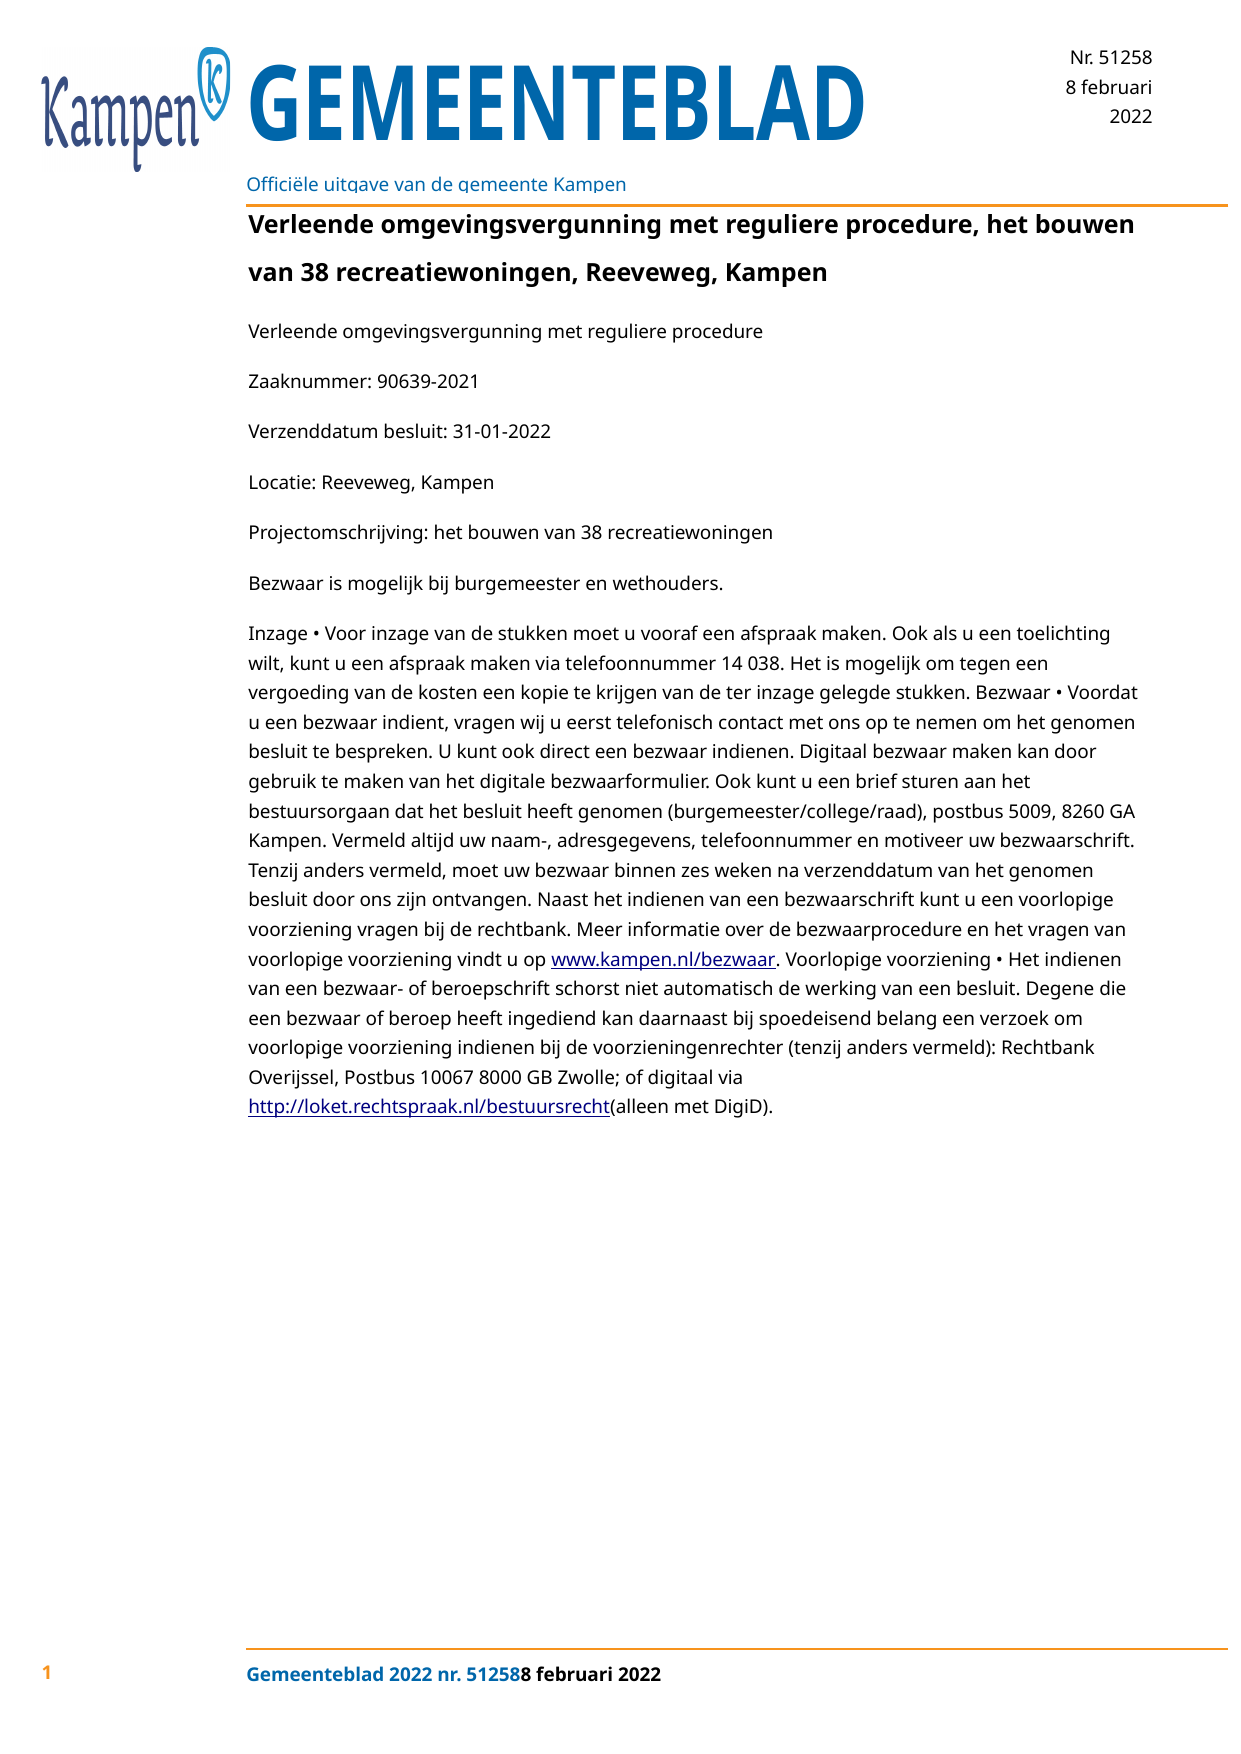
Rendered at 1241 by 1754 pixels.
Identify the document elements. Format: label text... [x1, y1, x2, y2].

text Locatie: Reeveweg, Kampen [248, 469, 1152, 495]
text Inzage • Voor inzage van de stukken moet u vooraf een afspraak maken. Ook als u een toelichting wilt, kunt u een afspraak maken via telefoonnummer 14 038. Het is mogelijk om tegen een vergoeding van de kosten een kopie te krijgen van de ter inzage gelegde stukken. Bezwaar • Voordat u een bezwaar indient, vragen wij u eerst telefonisch contact met ons op te nemen om het genomen besluit te bespreken. U kunt ook direct een bezwaar indienen. Digitaal bezwaar maken kan door gebruik te maken van het digitale bezwaarformulier. Ook kunt u een brief sturen aan het bestuursorgaan dat het besluit heeft genomen (burgemeester/college/raad), postbus 5009, 8260 GA Kampen. Vermeld altijd uw naam-, adresgegevens, telefoonnummer en motiveer uw bezwaarschrift. Tenzij anders vermeld, moet uw bezwaar binnen zes weken na verzenddatum van het genomen besluit door ons zijn ontvangen. Naast het indienen van een bezwaarschrift kunt u een voorlopige voorziening vragen bij de rechtbank. Meer informatie over de bezwaarprocedure en het vragen van voorlopige voorziening vindt u op www.kampen.nl/bezwaar. Voorlopige voorziening • Het indienen van een bezwaar- of beroepschrift schorst niet automatisch de werking van een besluit. Degene die een bezwaar of beroep heeft ingediend kan daarnaast bij spoedeisend belang een verzoek om voorlopige voorziening indienen bij de voorzieningenrechter (tenzij anders vermeld): Rechtbank Overijssel, Postbus 10067 8000 GB Zwolle; of digitaal via http://loket.rechtspraak.nl/bestuursrecht(alleen met DigiD). [248, 620, 1152, 1119]
text Verzenddatum besluit: 31-01-2022 [248, 419, 1152, 444]
text Bezwaar is mogelijk bij burgemeester en wethouders. [248, 570, 1152, 596]
text Projectomschrijving: het bouwen van 38 recreatiewoningen [248, 519, 1152, 545]
text Verleende omgevingsvergunning met reguliere procedure [248, 318, 1152, 344]
picture [41, 47, 231, 172]
text Zaaknummer: 90639-2021 [248, 368, 1152, 394]
text Verleende omgevingsvergunning met reguliere procedure, het bouwen van 38 recreatiewoningen, Reeveweg, Kampen [248, 207, 1152, 288]
